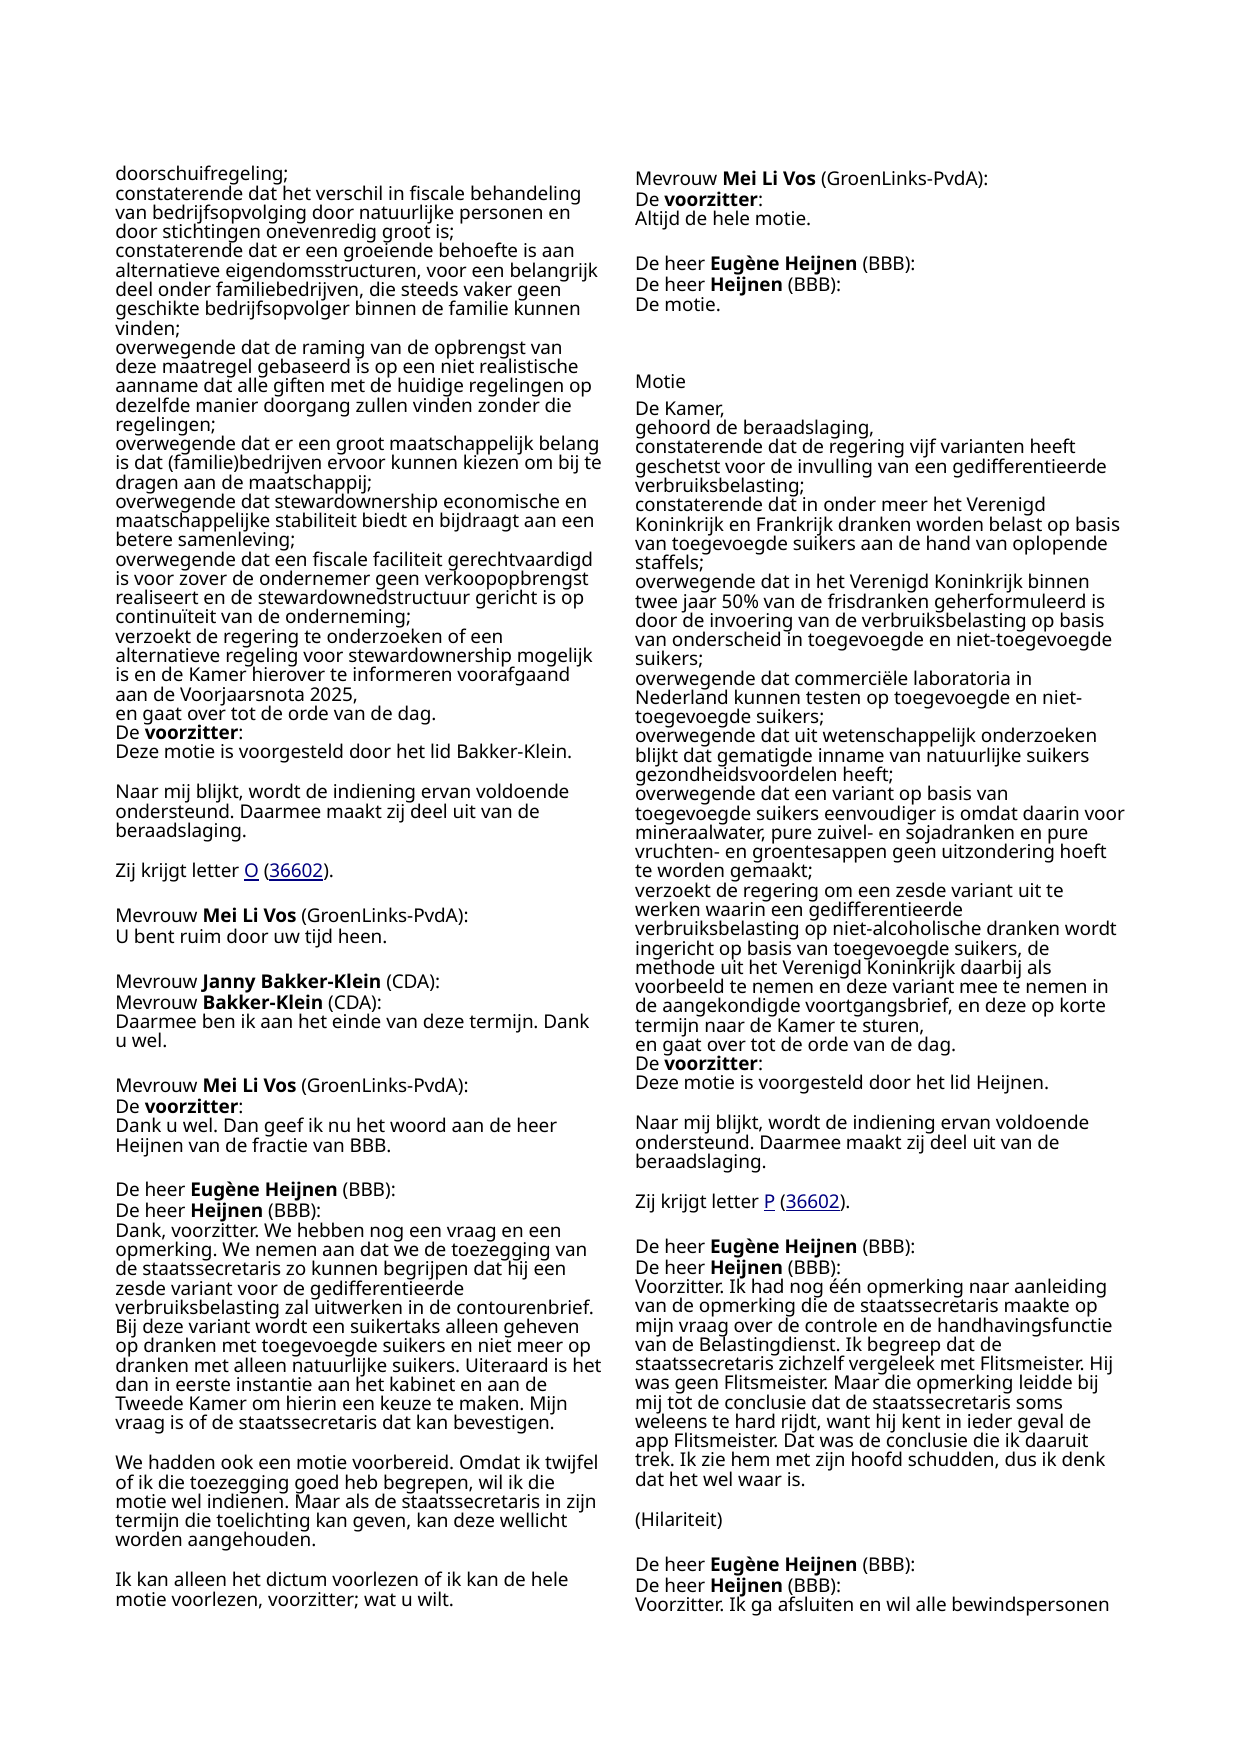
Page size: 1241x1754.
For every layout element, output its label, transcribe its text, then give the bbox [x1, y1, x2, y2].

text Deze motie is voorgesteld door het lid Bakker-Klein. [115, 743, 605, 763]
text doorschuifregeling; [115, 165, 605, 184]
text De Kamer, [635, 400, 1125, 419]
text De voorzitter: [635, 191, 1125, 210]
text overwegende dat er een groot maatschappelijk belang is dat (familie)bedrijven ervoor kunnen kiezen om bij te dragen aan de maatschappij; [115, 435, 605, 493]
text We hadden ook een motie voorbereid. Omdat ik twijfel of ik die toezegging goed heb begrepen, wil ik die motie wel indienen. Maar als de staatssecretaris in zijn termijn die toelichting kan geven, kan deze wellicht worden aangehouden. [115, 1454, 605, 1551]
text De heer Heijnen (BBB): [635, 1577, 1125, 1596]
text overwegende dat de raming van de opbrengst van deze maatregel gebaseerd is op een niet realistische aanname dat alle giften met de huidige regelingen op dezelfde manier doorgang zullen vinden zonder die regelingen; [115, 339, 605, 435]
text overwegende dat commerciële laboratoria in Nederland kunnen testen op toegevoegde en niet-toegevoegde suikers; [635, 670, 1125, 727]
text constaterende dat in onder meer het Verenigd Koninkrijk en Frankrijk dranken worden belast op basis van toegevoegde suikers aan de hand van oplopende staffels; [635, 496, 1125, 573]
text Zij krijgt letter O (36602). [115, 862, 605, 881]
text verzoekt de regering te onderzoeken of een alternatieve regeling voor stewardownership mogelijk is en de Kamer hierover te informeren voorafgaand aan de Voorjaarsnota 2025, [115, 628, 605, 705]
text Dank u wel. Dan geef ik nu het woord aan de heer Heijnen van de fractie van BBB. [115, 1117, 605, 1156]
text De heer Heijnen (BBB): [635, 1259, 1125, 1278]
text constaterende dat het verschil in fiscale behandeling van bedrijfsopvolging door natuurlijke personen en door stichtingen onevenredig groot is; [115, 184, 605, 242]
text Motie [635, 368, 1125, 394]
text De motie. [635, 296, 1125, 315]
text De heer Heijnen (BBB): [115, 1202, 605, 1222]
text De voorzitter: [635, 1055, 1125, 1074]
text Naar mij blijkt, wordt de indiening ervan voldoende ondersteund. Daarmee maakt zij deel uit van de beraadslaging. [635, 1114, 1125, 1172]
text Ik kan alleen het dictum voorlezen of ik kan de hele motie voorlezen, voorzitter; wat u wilt. [115, 1571, 605, 1610]
text Mevrouw Mei Li Vos (GroenLinks-PvdA): [115, 1072, 605, 1098]
text De voorzitter: [115, 1098, 605, 1117]
text overwegende dat in het Verenigd Koninkrijk binnen twee jaar 50% van de frisdranken geherformuleerd is door de invoering van de verbruiksbelasting op basis van onderscheid in toegevoegde en niet-toegevoegde suikers; [635, 573, 1125, 670]
text Mevrouw Mei Li Vos (GroenLinks-PvdA): [635, 165, 1125, 191]
text Mevrouw Janny Bakker-Klein (CDA): [115, 968, 605, 994]
text overwegende dat stewardownership economische en maatschappelijke stabiliteit biedt en bijdraagt aan een betere samenleving; [115, 493, 605, 551]
text constaterende dat er een groeiende behoefte is aan alternatieve eigendomsstructuren, voor een belangrijk deel onder familiebedrijven, die steeds vaker geen geschikte bedrijfsopvolger binnen de familie kunnen vinden; [115, 242, 605, 339]
text De heer Eugène Heijnen (BBB): [635, 1551, 1125, 1577]
text (Hilariteit) [635, 1511, 1125, 1530]
text constaterende dat de regering vijf varianten heeft geschetst voor de invulling van een gedifferentieerde verbruiksbelasting; [635, 438, 1125, 496]
text De heer Eugène Heijnen (BBB): [115, 1177, 605, 1202]
text Voorzitter. Ik had nog één opmerking naar aanleiding van de opmerking die de staatssecretaris maakte op mijn vraag over de controle en de handhavingsfunctie van de Belastingdienst. Ik begreep dat de staatssecretaris zichzelf vergeleek met Flitsmeister. Hij was geen Flitsmeister. Maar die opmerking leidde bij mij tot de conclusie dat de staatssecretaris soms weleens te hard rijdt, want hij kent in ieder geval de app Flitsmeister. Dat was de conclusie die ik daaruit trek. Ik zie hem met zijn hoofd schudden, dus ik denk dat het wel waar is. [635, 1278, 1125, 1490]
text overwegende dat een fiscale faciliteit gerechtvaardigd is voor zover de ondernemer geen verkoopopbrengst realiseert en de stewardownedstructuur gericht is op continuïteit van de onderneming; [115, 551, 605, 628]
text Zij krijgt letter P (36602). [635, 1193, 1125, 1212]
text Deze motie is voorgesteld door het lid Heijnen. [635, 1074, 1125, 1094]
text U bent ruim door uw tijd heen. [115, 928, 605, 947]
text Mevrouw Mei Li Vos (GroenLinks-PvdA): [115, 902, 605, 928]
text verzoekt de regering om een zesde variant uit te werken waarin een gedifferentieerde verbruiksbelasting op niet-alcoholische dranken wordt ingericht op basis van toegevoegde suikers, de methode uit het Verenigd Koninkrijk daarbij als voorbeeld te nemen en deze variant mee te nemen in de aangekondigde voortgangsbrief, en deze op korte termijn naar de Kamer te sturen, [635, 882, 1125, 1036]
text overwegende dat uit wetenschappelijk onderzoeken blijkt dat gematigde inname van natuurlijke suikers gezondheidsvoordelen heeft; [635, 727, 1125, 785]
text Dank, voorzitter. We hebben nog een vraag en een opmerking. We nemen aan dat we de toezegging van de staatssecretaris zo kunnen begrijpen dat hij een zesde variant voor de gedifferentieerde verbruiksbelasting zal uitwerken in de contourenbrief. Bij deze variant wordt een suikertaks alleen geheven op dranken met toegevoegde suikers en niet meer op dranken met alleen natuurlijke suikers. Uiteraard is het dan in eerste instantie aan het kabinet en aan de Tweede Kamer om hierin een keuze te maken. Mijn vraag is of de staatssecretaris dat kan bevestigen. [115, 1222, 605, 1434]
text overwegende dat een variant op basis van toegevoegde suikers eenvoudiger is omdat daarin voor mineraalwater, pure zuivel- en sojadranken en pure vruchten- en groentesappen geen uitzondering hoeft te worden gemaakt; [635, 785, 1125, 882]
text De heer Eugène Heijnen (BBB): [635, 1233, 1125, 1259]
text Daarmee ben ik aan het einde van deze termijn. Dank u wel. [115, 1013, 605, 1051]
text De heer Eugène Heijnen (BBB): [635, 251, 1125, 276]
text gehoord de beraadslaging, [635, 419, 1125, 438]
text Voorzitter. Ik ga afsluiten en wil alle bewindspersonen [635, 1596, 1125, 1615]
text Naar mij blijkt, wordt de indiening ervan voldoende ondersteund. Daarmee maakt zij deel uit van de beraadslaging. [115, 783, 605, 841]
text en gaat over tot de orde van de dag. [115, 705, 605, 724]
text De voorzitter: [115, 724, 605, 743]
text Mevrouw Bakker-Klein (CDA): [115, 994, 605, 1013]
text De heer Heijnen (BBB): [635, 276, 1125, 296]
text en gaat over tot de orde van de dag. [635, 1036, 1125, 1055]
text Altijd de hele motie. [635, 210, 1125, 230]
